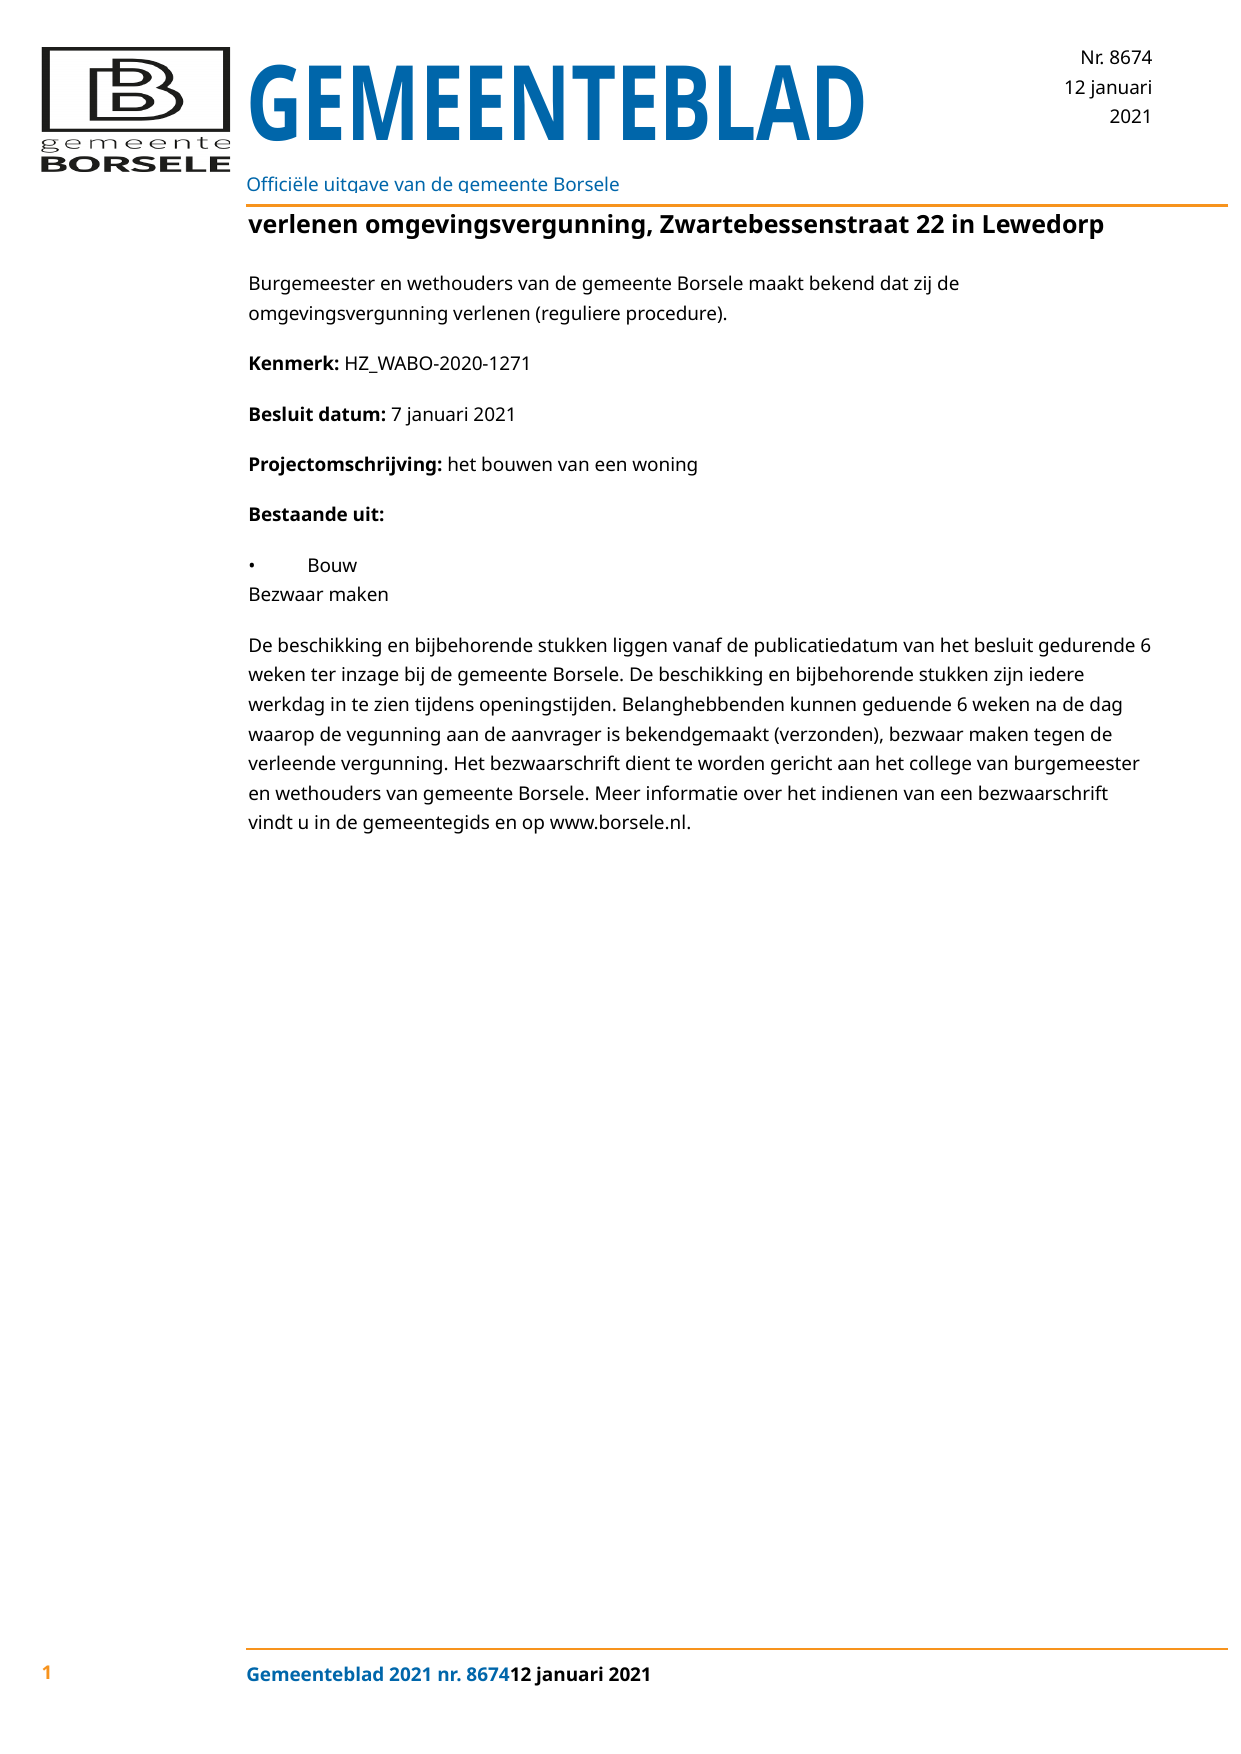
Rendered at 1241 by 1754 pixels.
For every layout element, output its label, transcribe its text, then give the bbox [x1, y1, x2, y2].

text Burgemeester en wethouders van de gemeente Borsele maakt bekend dat zij de omgevingsvergunning verlenen (reguliere procedure). [248, 270, 1152, 326]
text De beschikking en bijbehorende stukken liggen vanaf de publicatiedatum van het besluit gedurende 6 weken ter inzage bij de gemeente Borsele. De beschikking en bijbehorende stukken zijn iedere werkdag in te zien tijdens openingstijden. Belanghebbenden kunnen geduende 6 weken na de dag waarop de vegunning aan de aanvrager is bekendgemaakt (verzonden), bezwaar maken tegen de verleende vergunning. Het bezwaarschrift dient te worden gericht aan het college van burgemeester en wethouders van gemeente Borsele. Meer informatie over het indienen van een bezwaarschrift vindt u in de gemeentegids en op www.borsele.nl. [248, 632, 1152, 835]
list Bouw [248, 552, 1152, 578]
text Besluit datum: 7 januari 2021 [248, 401, 1152, 426]
text Bestaande uit: [248, 502, 1152, 527]
text Bezwaar maken [248, 582, 1152, 607]
picture [41, 47, 231, 172]
text verlenen omgevingsvergunning, Zwartebessenstraat 22 in Lewedorp [248, 207, 1152, 241]
text Projectomschrijving: het bouwen van een woning [248, 451, 1152, 477]
text Kenmerk: HZ_WABO-2020-1271 [248, 350, 1152, 376]
